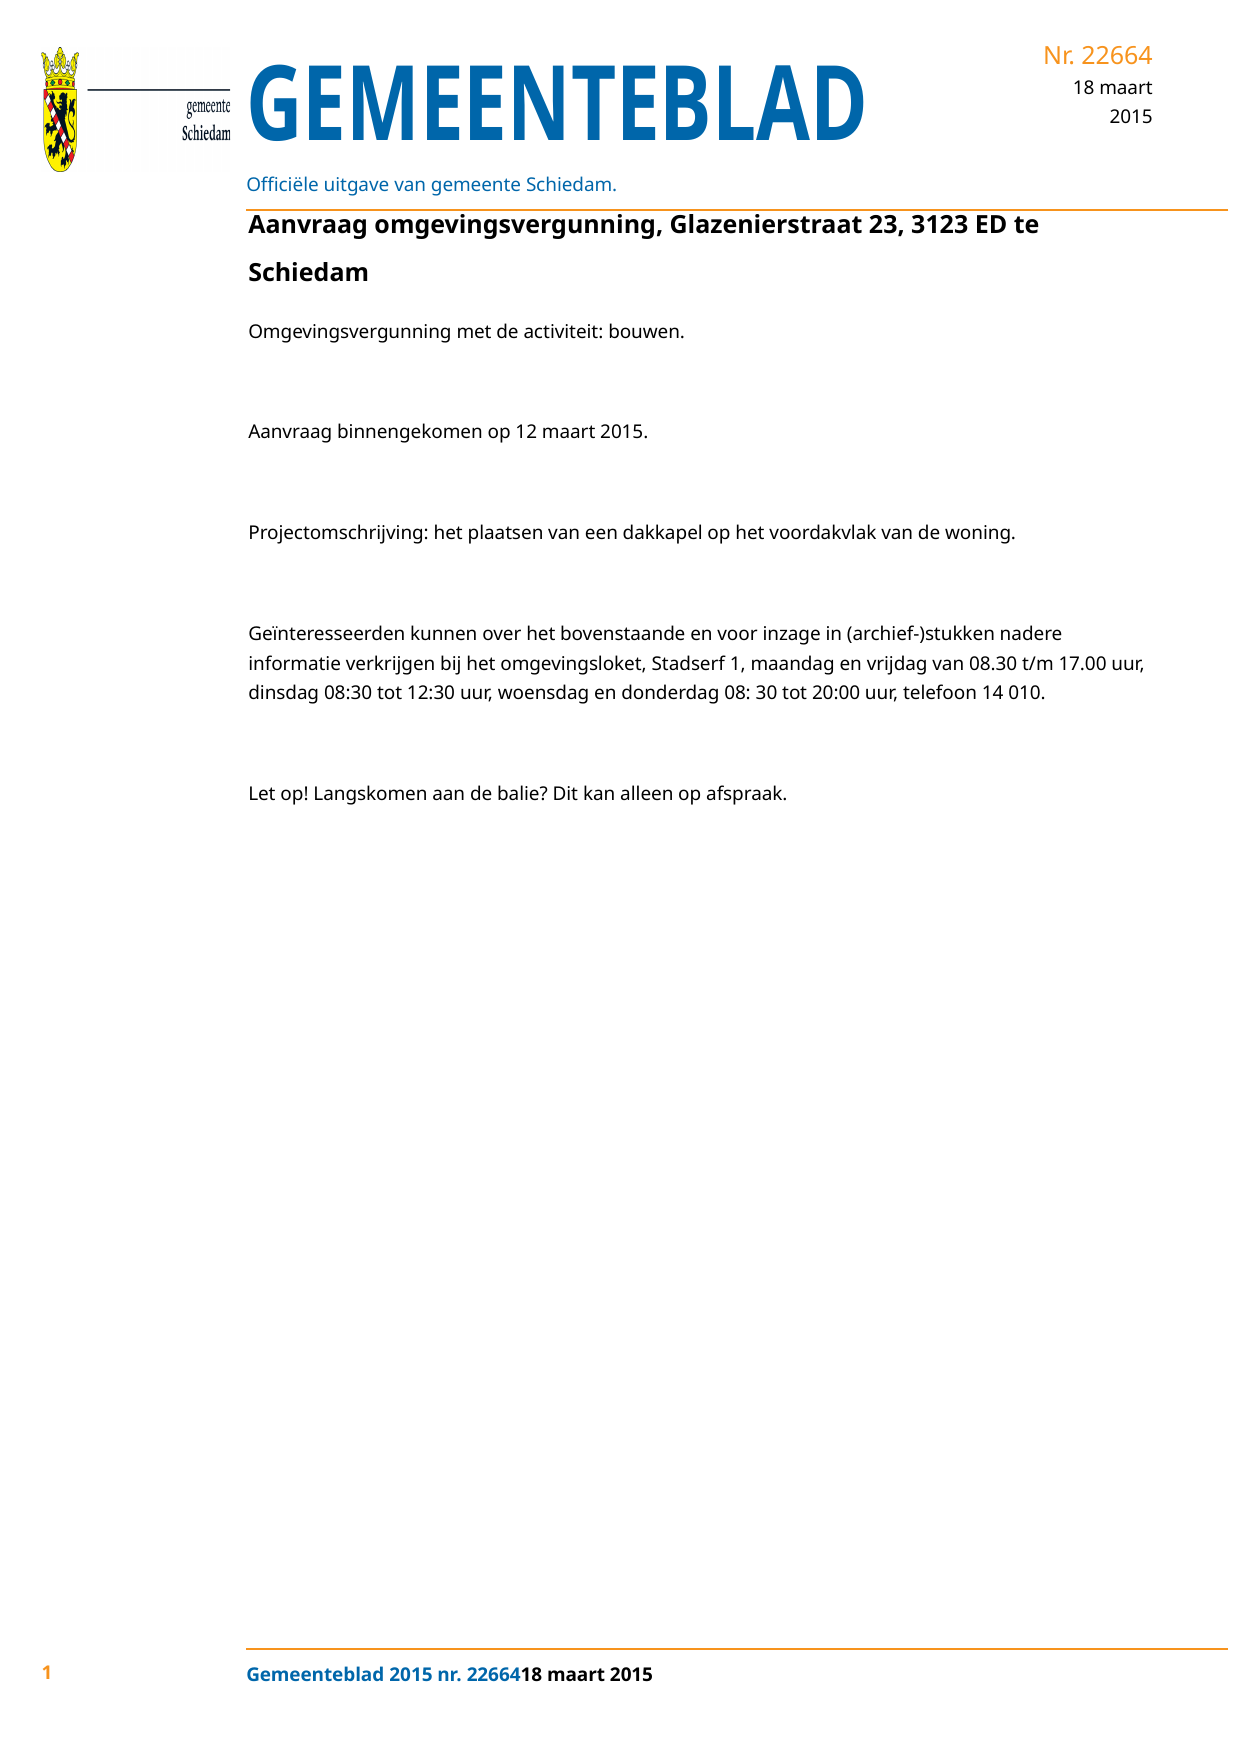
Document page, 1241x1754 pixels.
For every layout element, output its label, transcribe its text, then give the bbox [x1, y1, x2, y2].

text Let op! Langskomen aan de balie? Dit kan alleen op afspraak. [248, 780, 1152, 806]
text Projectomschrijving: het plaatsen van een dakkapel op het voordakvlak van de woning. [248, 519, 1152, 545]
text Geïnteresseerden kunnen over het bovenstaande en voor inzage in (archief-)stukken nadere informatie verkrijgen bij het omgevingsloket, Stadserf 1, maandag en vrijdag van 08.30 t/m 17.00 uur, dinsdag 08:30 tot 12:30 uur, woensdag en donderdag 08: 30 tot 20:00 uur, telefoon 14 010. [248, 620, 1152, 705]
picture [41, 47, 231, 172]
text Aanvraag omgevingsvergunning, Glazenierstraat 23, 3123 ED te Schiedam [248, 211, 1152, 288]
text Omgevingsvergunning met de activiteit: bouwen. [248, 318, 1152, 344]
text Aanvraag binnengekomen op 12 maart 2015. [248, 419, 1152, 444]
